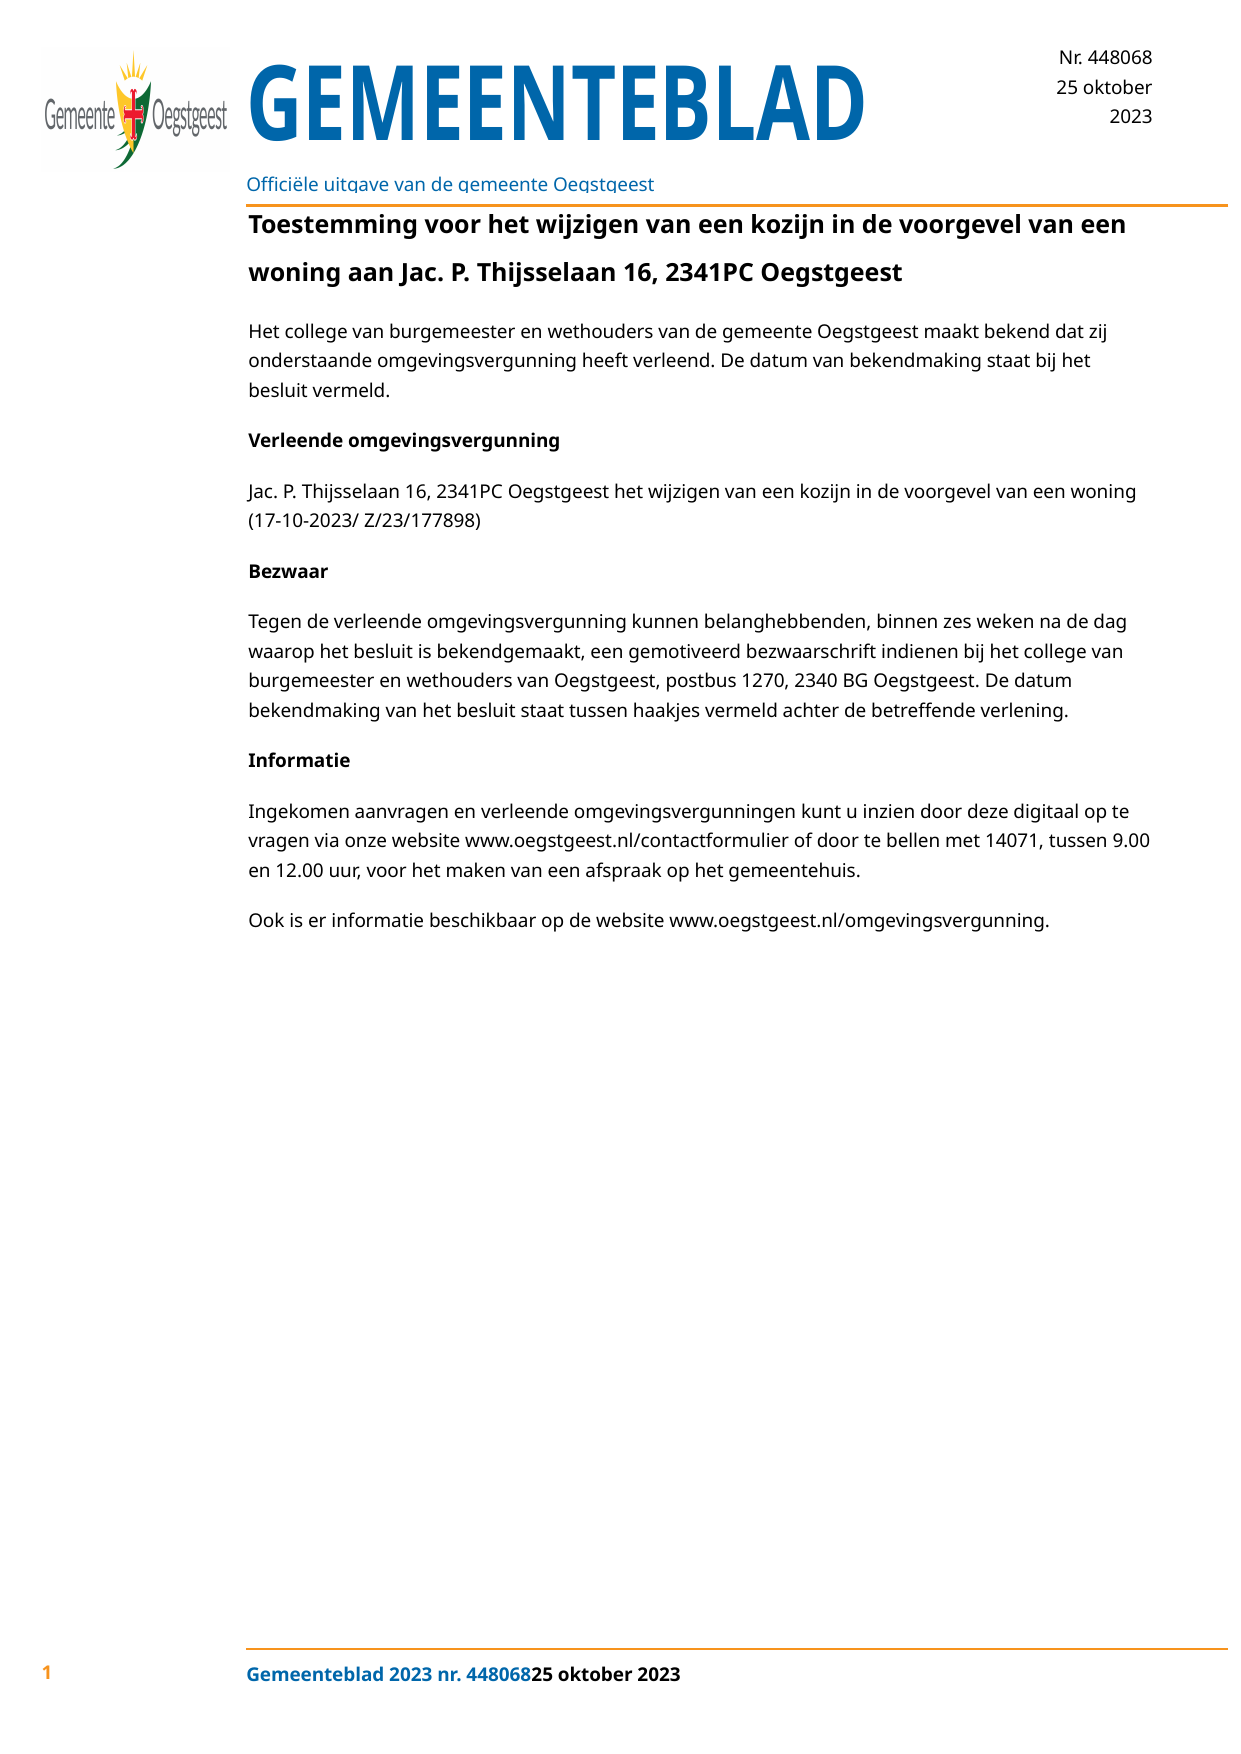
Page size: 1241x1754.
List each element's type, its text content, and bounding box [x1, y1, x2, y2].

picture [41, 47, 231, 172]
text Het college van burgemeester en wethouders van de gemeente Oegstgeest maakt bekend dat zij onderstaande omgevingsvergunning heeft verleend. De datum van bekendmaking staat bij het besluit vermeld. [248, 318, 1152, 403]
text Ingekomen aanvragen en verleende omgevingsvergunningen kunt u inzien door deze digitaal op te vragen via onze website www.oegstgeest.nl/contactformulier of door te bellen met 14071, tussen 9.00 en 12.00 uur, voor het maken van een afspraak op het gemeentehuis. [248, 798, 1152, 883]
text Informatie [248, 747, 1152, 773]
text Tegen de verleende omgevingsvergunning kunnen belanghebbenden, binnen zes weken na de dag waarop het besluit is bekendgemaakt, een gemotiveerd bezwaarschrift indienen bij het college van burgemeester en wethouders van Oegstgeest, postbus 1270, 2340 BG Oegstgeest. De datum bekendmaking van het besluit staat tussen haakjes vermeld achter de betreffende verlening. [248, 608, 1152, 723]
text Bezwaar [248, 558, 1152, 584]
text Jac. P. Thijsselaan 16, 2341PC Oegstgeest het wijzigen van een kozijn in de voorgevel van een woning (17-10-2023/ Z/23/177898) [248, 478, 1152, 533]
text Ook is er informatie beschikbaar op de website www.oegstgeest.nl/omgevingsvergunning. [248, 907, 1152, 933]
text Verleende omgevingsvergunning [248, 427, 1152, 453]
text Toestemming voor het wijzigen van een kozijn in de voorgevel van een woning aan Jac. P. Thijsselaan 16, 2341PC Oegstgeest [248, 207, 1152, 288]
